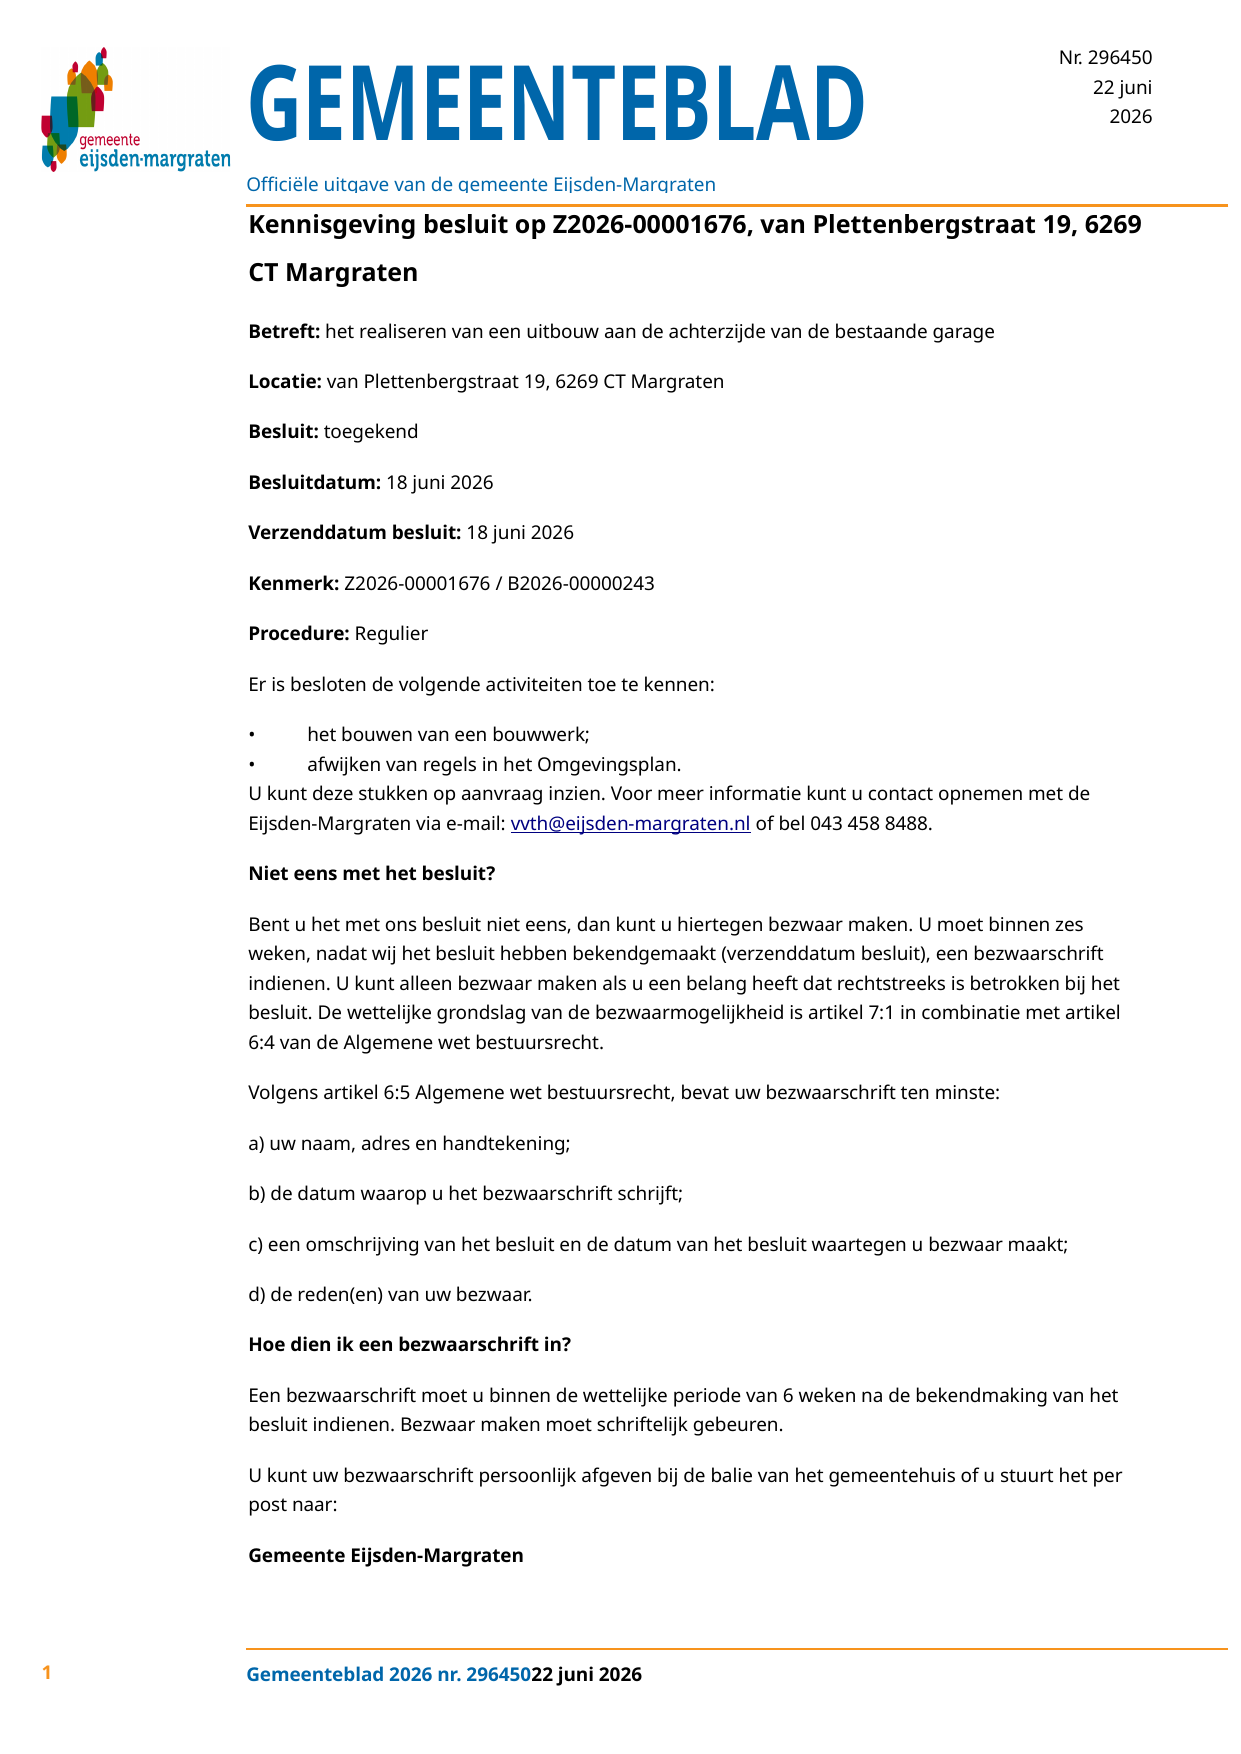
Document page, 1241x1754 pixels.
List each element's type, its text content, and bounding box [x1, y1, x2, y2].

text Bent u het met ons besluit niet eens, dan kunt u hiertegen bezwaar maken. U moet binnen zes weken, nadat wij het besluit hebben bekendgemaakt (verzenddatum besluit), een bezwaarschrift indienen. U kunt alleen bezwaar maken als u een belang heeft dat rechtstreeks is betrokken bij het besluit. De wettelijke grondslag van de bezwaarmogelijkheid is artikel 7:1 in combinatie met artikel 6:4 van de Algemene wet bestuursrecht. [248, 911, 1152, 1055]
text d) de reden(en) van uw bezwaar. [248, 1281, 1152, 1307]
list afwijken van regels in het Omgevingsplan. [248, 751, 1152, 777]
text c) een omschrijving van het besluit en de datum van het besluit waartegen u bezwaar maakt; [248, 1231, 1152, 1257]
text U kunt uw bezwaarschrift persoonlijk afgeven bij de balie van het gemeentehuis of u stuurt het per post naar: [248, 1462, 1152, 1517]
text Niet eens met het besluit? [248, 860, 1152, 886]
text Besluit: toegekend [248, 419, 1152, 444]
text Kenmerk: Z2026-00001676 / B2026-00000243 [248, 570, 1152, 596]
text Er is besloten de volgende activiteiten toe te kennen: [248, 671, 1152, 697]
list het bouwen van een bouwwerk; [248, 721, 1152, 747]
text Verzenddatum besluit: 18 juni 2026 [248, 519, 1152, 545]
text Een bezwaarschrift moet u binnen de wettelijke periode van 6 weken na de bekendmaking van het besluit indienen. Bezwaar maken moet schriftelijk gebeuren. [248, 1382, 1152, 1437]
text b) de datum waarop u het bezwaarschrift schrijft; [248, 1180, 1152, 1206]
text Hoe dien ik een bezwaarschrift in? [248, 1332, 1152, 1357]
text Gemeente Eijsden-Margraten [248, 1542, 1152, 1568]
text U kunt deze stukken op aanvraag inzien. Voor meer informatie kunt u contact opnemen met de Eijsden-Margraten via e-mail: vvth@eijsden-margraten.nl of bel 043 458 8488. [248, 780, 1152, 836]
text Betreft: het realiseren van een uitbouw aan de achterzijde van de bestaande garage [248, 318, 1152, 344]
text Besluitdatum: 18 juni 2026 [248, 469, 1152, 495]
text Volgens artikel 6:5 Algemene wet bestuursrecht, bevat uw bezwaarschrift ten minste: [248, 1079, 1152, 1105]
text Kennisgeving besluit op Z2026-00001676, van Plettenbergstraat 19, 6269 CT Margraten [248, 207, 1152, 288]
text a) uw naam, adres en handtekening; [248, 1130, 1152, 1156]
text Locatie: van Plettenbergstraat 19, 6269 CT Margraten [248, 368, 1152, 394]
text Procedure: Regulier [248, 620, 1152, 646]
picture [41, 47, 231, 172]
